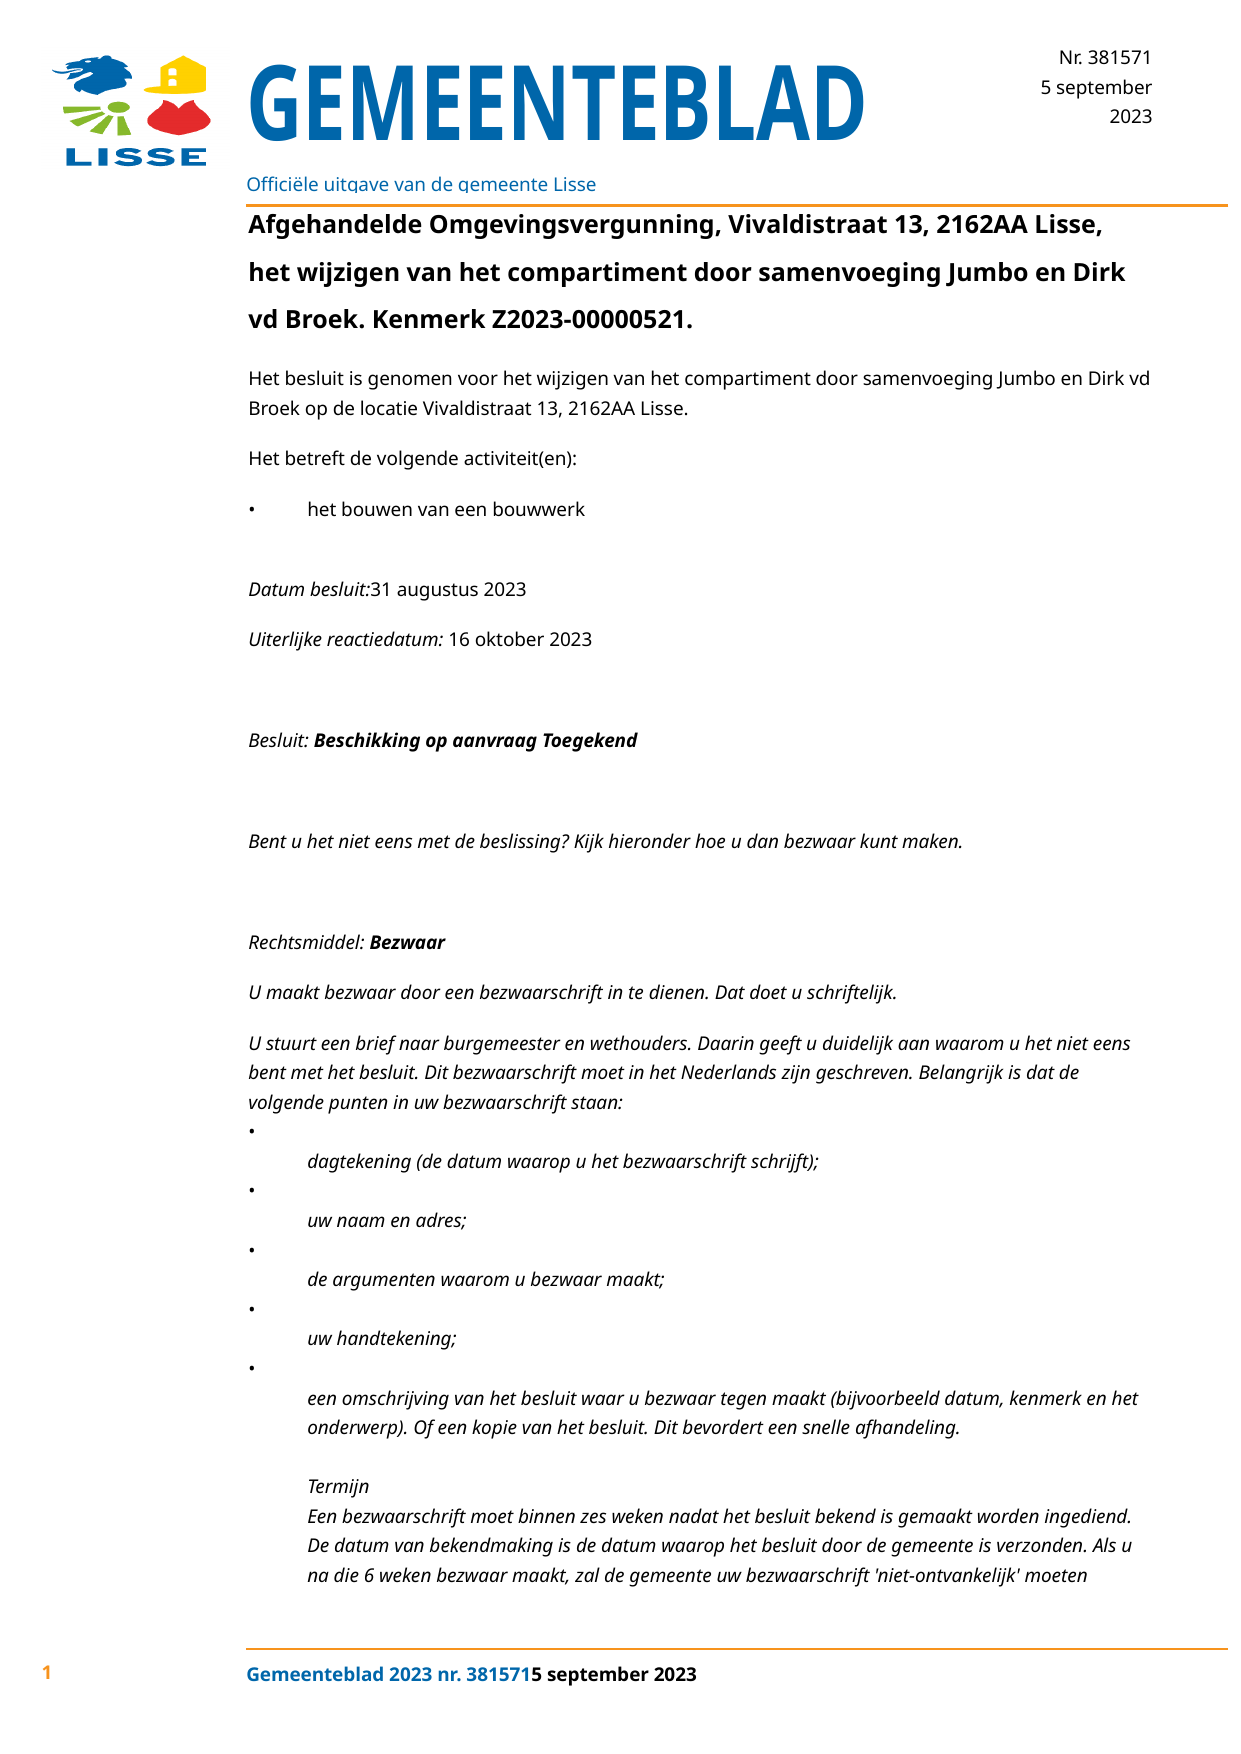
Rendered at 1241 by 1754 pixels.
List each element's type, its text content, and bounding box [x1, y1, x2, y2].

list Termijn [248, 1473, 1152, 1499]
text U stuurt een brief naar burgemeester en wethouders. Daarin geeft u duidelijk aan waarom u het niet eens bent met het besluit. Dit bezwaarschrift moet in het Nederlands zijn geschreven. Belangrijk is dat de volgende punten in uw bezwaarschrift staan: [248, 1030, 1152, 1114]
text U maakt bezwaar door een bezwaarschrift in te dienen. Dat doet u schriftelijk. [248, 979, 1152, 1005]
text Het betreft de volgende activiteit(en): [248, 446, 1152, 471]
list de argumenten waarom u bezwaar maakt; [248, 1266, 1152, 1292]
text Besluit: Beschikking op aanvraag Toegekend [248, 727, 1152, 753]
text Uiterlijke reactiedatum: 16 oktober 2023 [248, 626, 1152, 652]
text Rechtsmiddel: Bezwaar [248, 929, 1152, 954]
text Afgehandelde Omgevingsvergunning, Vivaldistraat 13, 2162AA Lisse, het wijzigen van het compartiment door samenvoeging Jumbo en Dirk vd Broek. Kenmerk Z2023-00000521. [248, 207, 1152, 336]
text Bent u het niet eens met de beslissing? Kijk hieronder hoe u dan bezwaar kunt maken. [248, 828, 1152, 854]
list uw naam en adres; [248, 1207, 1152, 1233]
list het bouwen van een bouwwerk [248, 496, 1152, 522]
list uw handtekening; [248, 1326, 1152, 1351]
list Een bezwaarschrift moet binnen zes weken nadat het besluit bekend is gemaakt worden ingediend. De datum van bekendmaking is de datum waarop het besluit door de gemeente is verzonden. Als u na die 6 weken bezwaar maakt, zal de gemeente uw bezwaarschrift 'niet-ontvankelijk' moeten [248, 1503, 1152, 1588]
list een omschrijving van het besluit waar u bezwaar tegen maakt (bijvoorbeeld datum, kenmerk en het onderwerp). Of een kopie van het besluit. Dit bevordert een snelle afhandeling. [248, 1385, 1152, 1440]
list dagtekening (de datum waarop u het bezwaarschrift schrijft); [248, 1148, 1152, 1174]
text Datum besluit:31 augustus 2023 [248, 576, 1152, 602]
text Het besluit is genomen voor het wijzigen van het compartiment door samenvoeging Jumbo en Dirk vd Broek op de locatie Vivaldistraat 13, 2162AA Lisse. [248, 366, 1152, 421]
picture [41, 47, 231, 172]
